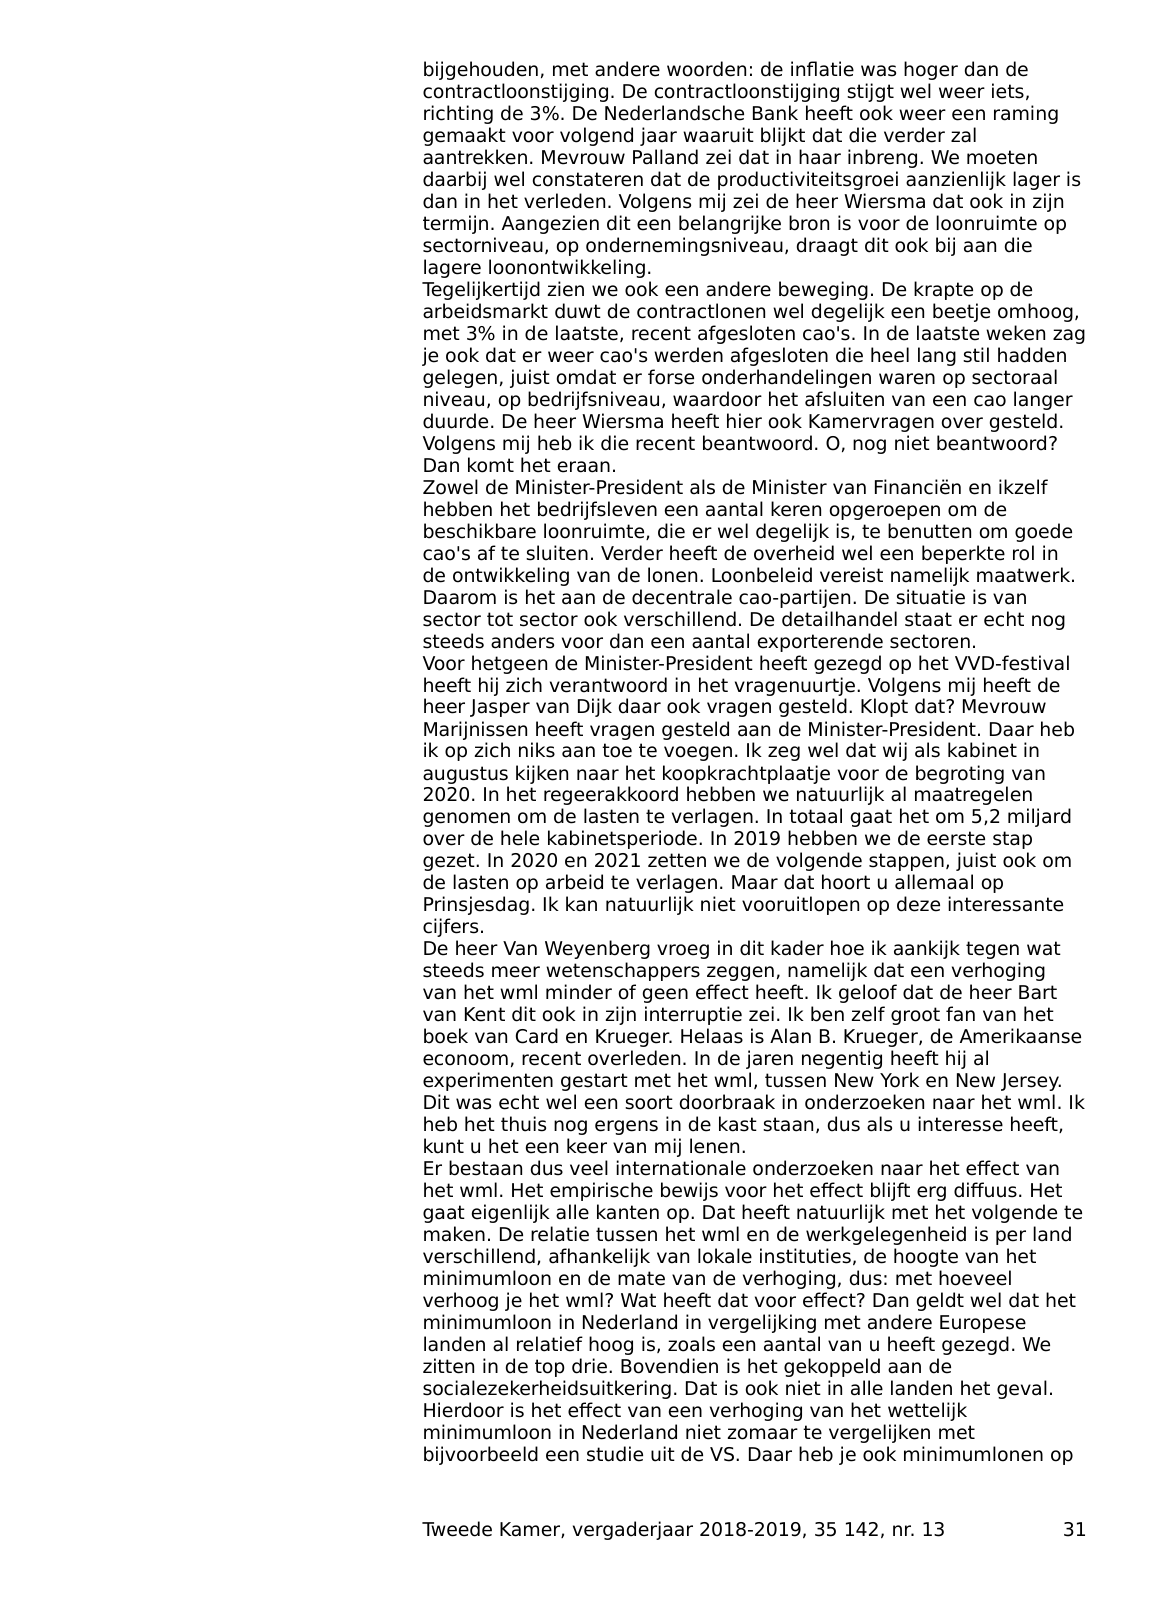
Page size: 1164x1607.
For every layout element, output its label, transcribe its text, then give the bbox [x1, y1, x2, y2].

text Voor hetgeen de Minister-President heeft gezegd op het VVD-festival heeft hij zich verantwoord in het vragenuurtje. Volgens mij heeft de heer Jasper van Dijk daar ook vragen gesteld. Klopt dat? Mevrouw Marijnissen heeft vragen gesteld aan de Minister-President. Daar heb ik op zich niks aan toe te voegen. Ik zeg wel dat wij als kabinet in augustus kijken naar het koopkrachtplaatje voor de begroting van 2020. In het regeerakkoord hebben we natuurlijk al maatregelen genomen om de lasten te verlagen. In totaal gaat het om 5,2 miljard over de hele kabinetsperiode. In 2019 hebben we de eerste stap gezet. In 2020 en 2021 zetten we de volgende stappen, juist ook om de lasten op arbeid te verlagen. Maar dat hoort u allemaal op Prinsjesdag. Ik kan natuurlijk niet vooruitlopen op deze interessante cijfers. [422, 652, 1087, 938]
text Er bestaan dus veel internationale onderzoeken naar het effect van het wml. Het empirische bewijs voor het effect blijft erg diffuus. Het gaat eigenlijk alle kanten op. Dat heeft natuurlijk met het volgende te maken. De relatie tussen het wml en de werkgelegenheid is per land verschillend, afhankelijk van lokale instituties, de hoogte van het minimumloon en de mate van de verhoging, dus: met hoeveel verhoog je het wml? Wat heeft dat voor effect? Dan geldt wel dat het minimumloon in Nederland in vergelijking met andere Europese landen al relatief hoog is, zoals een aantal van u heeft gezegd. We zitten in de top drie. Bovendien is het gekoppeld aan de socialezekerheidsuitkering. Dat is ook niet in alle landen het geval. Hierdoor is het effect van een verhoging van het wettelijk minimumloon in Nederland niet zomaar te vergelijken met bijvoorbeeld een studie uit de VS. Daar heb je ook minimumlonen op [422, 1158, 1087, 1466]
text Tegelijkertijd zien we ook een andere beweging. De krapte op de arbeidsmarkt duwt de contractlonen wel degelijk een beetje omhoog, met 3% in de laatste, recent afgesloten cao's. In de laatste weken zag je ook dat er weer cao's werden afgesloten die heel lang stil hadden gelegen, juist omdat er forse onderhandelingen waren op sectoraal niveau, op bedrijfsniveau, waardoor het afsluiten van een cao langer duurde. De heer Wiersma heeft hier ook Kamervragen over gesteld. Volgens mij heb ik die recent beantwoord. O, nog niet beantwoord? Dan komt het eraan. [422, 279, 1087, 477]
text Zowel de Minister-President als de Minister van Financiën en ikzelf hebben het bedrijfsleven een aantal keren opgeroepen om de beschikbare loonruimte, die er wel degelijk is, te benutten om goede cao's af te sluiten. Verder heeft de overheid wel een beperkte rol in de ontwikkeling van de lonen. Loonbeleid vereist namelijk maatwerk. Daarom is het aan de decentrale cao-partijen. De situatie is van sector tot sector ook verschillend. De detailhandel staat er echt nog steeds anders voor dan een aantal exporterende sectoren. [422, 477, 1087, 652]
text De heer Van Weyenberg vroeg in dit kader hoe ik aankijk tegen wat steeds meer wetenschappers zeggen, namelijk dat een verhoging van het wml minder of geen effect heeft. Ik geloof dat de heer Bart van Kent dit ook in zijn interruptie zei. Ik ben zelf groot fan van het boek van Card en Krueger. Helaas is Alan B. Krueger, de Amerikaanse econoom, recent overleden. In de jaren negentig heeft hij al experimenten gestart met het wml, tussen New York en New Jersey. Dit was echt wel een soort doorbraak in onderzoeken naar het wml. Ik heb het thuis nog ergens in de kast staan, dus als u interesse heeft, kunt u het een keer van mij lenen. [422, 938, 1087, 1158]
text bijgehouden, met andere woorden: de inflatie was hoger dan de contractloonstijging. De contractloonstijging stijgt wel weer iets, richting de 3%. De Nederlandsche Bank heeft ook weer een raming gemaakt voor volgend jaar waaruit blijkt dat die verder zal aantrekken. Mevrouw Palland zei dat in haar inbreng. We moeten daarbij wel constateren dat de productiviteitsgroei aanzienlijk lager is dan in het verleden. Volgens mij zei de heer Wiersma dat ook in zijn termijn. Aangezien dit een belangrijke bron is voor de loonruimte op sectorniveau, op ondernemingsniveau, draagt dit ook bij aan die lagere loonontwikkeling. [422, 59, 1087, 279]
